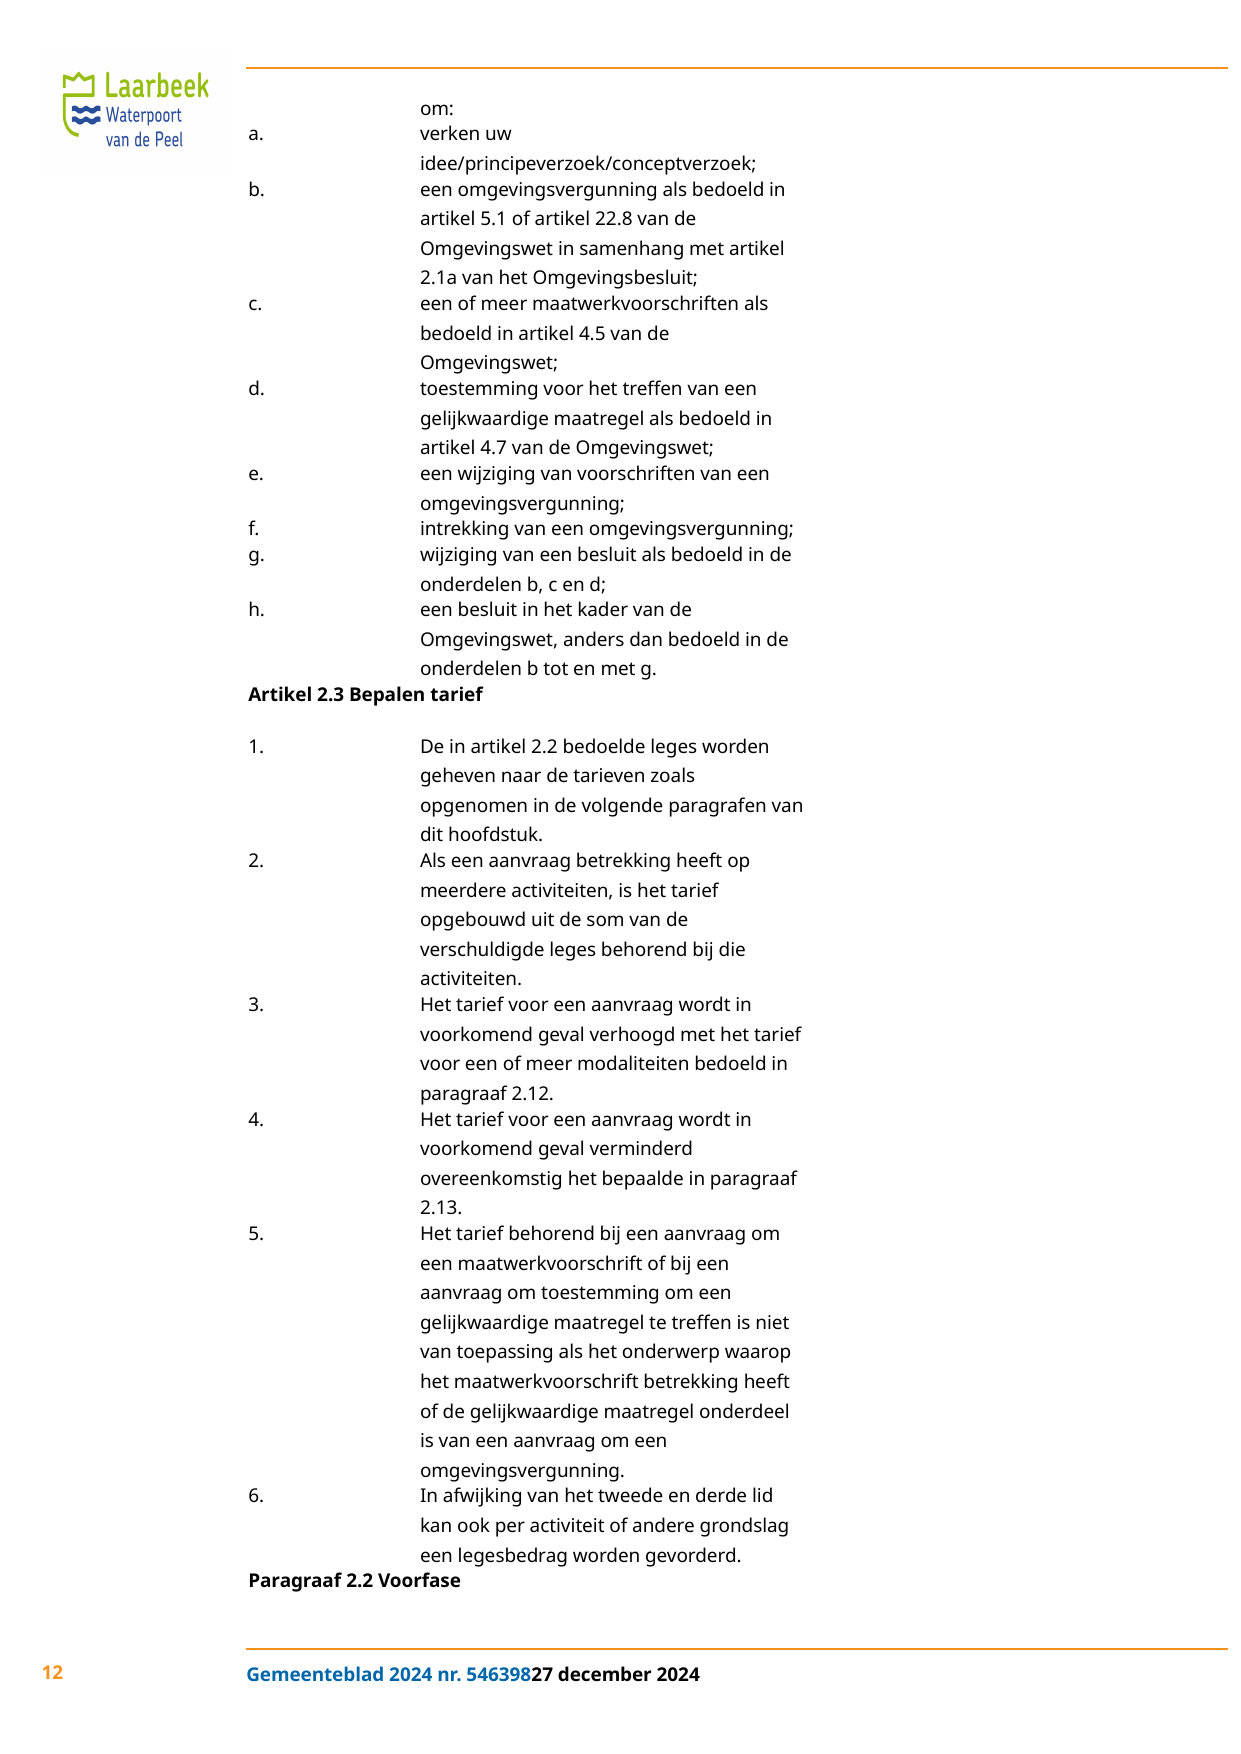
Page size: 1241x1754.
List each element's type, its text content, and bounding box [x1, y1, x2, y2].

table_cell 1. [248, 733, 420, 847]
table_cell [980, 1220, 1152, 1483]
table_cell [808, 596, 980, 681]
table_cell een besluit in het kader van de Omgevingswet, anders dan bedoeld in de onderdelen b tot en met g. [420, 596, 808, 681]
table_cell [980, 1106, 1152, 1220]
table_cell [808, 121, 980, 176]
table_cell [980, 290, 1152, 375]
table_cell 2. [248, 847, 420, 991]
table_cell [808, 95, 980, 121]
table_cell [980, 847, 1152, 991]
table_cell [980, 707, 1152, 733]
table_cell In afwijking van het tweede en derde lid kan ook per activiteit of andere grondslag een legesbedrag worden gevorderd. [420, 1483, 808, 1568]
table_cell [980, 375, 1152, 460]
table_cell een wijziging van voorschriften van een omgevingsvergunning; [420, 460, 808, 515]
table_cell Het tarief voor een aanvraag wordt in voorkomend geval verhoogd met het tarief voor een of meer modaliteiten bedoeld in paragraaf 2.12. [420, 991, 808, 1106]
table_cell om: [420, 95, 808, 121]
table_cell Als een aanvraag betrekking heeft op meerdere activiteiten, is het tarief opgebouwd uit de som van de verschuldigde leges behorend bij die activiteiten. [420, 847, 808, 991]
table_cell [980, 460, 1152, 515]
table_cell [808, 847, 980, 991]
table_cell Het tarief voor een aanvraag wordt in voorkomend geval verminderd overeenkomstig het bepaalde in paragraaf 2.13. [420, 1106, 808, 1220]
table_cell [980, 733, 1152, 847]
table_cell [248, 707, 420, 733]
table_cell a. [248, 121, 420, 176]
table_cell [980, 596, 1152, 681]
table_cell toestemming voor het treffen van een gelijkwaardige maatregel als bedoeld in artikel 4.7 van de Omgevingswet; [420, 375, 808, 460]
table_cell [980, 541, 1152, 596]
table_cell 6. [248, 1483, 420, 1568]
table_cell [808, 541, 980, 596]
table_cell [808, 176, 980, 290]
table_cell b. [248, 176, 420, 290]
table_cell Het tarief behorend bij een aanvraag om een maatwerkvoorschrift of bij een aanvraag om toestemming om een gelijkwaardige maatregel te treffen is niet van toepassing als het onderwerp waarop het maatwerkvoorschrift betrekking heeft of de gelijkwaardige maatregel onderdeel is van een aanvraag om een omgevingsvergunning. [420, 1220, 808, 1483]
table_cell [808, 1483, 980, 1568]
table_cell d. [248, 375, 420, 460]
table_cell [980, 121, 1152, 176]
table_cell [808, 290, 980, 375]
table_cell Paragraaf 2.2 Voorfase [248, 1568, 1152, 1593]
table_cell c. [248, 290, 420, 375]
table_cell [808, 1106, 980, 1220]
table_cell wijziging van een besluit als bedoeld in de onderdelen b, c en d; [420, 541, 808, 596]
table_cell f. [248, 515, 420, 541]
table_cell [808, 991, 980, 1106]
table_cell h. [248, 596, 420, 681]
table_cell [980, 515, 1152, 541]
table_cell [808, 375, 980, 460]
picture [41, 47, 231, 172]
table_cell 4. [248, 1106, 420, 1220]
table_cell 5. [248, 1220, 420, 1483]
table_cell [980, 1483, 1152, 1568]
table_cell g. [248, 541, 420, 596]
table_cell een of meer maatwerkvoorschriften als bedoeld in artikel 4.5 van de Omgevingswet; [420, 290, 808, 375]
table_cell [808, 733, 980, 847]
table_cell [808, 707, 980, 733]
table_cell een omgevingsvergunning als bedoeld in artikel 5.1 of artikel 22.8 van de Omgevingswet in samenhang met artikel 2.1a van het Omgevingsbesluit; [420, 176, 808, 290]
table_cell verken uw idee/principeverzoek/conceptverzoek; [420, 121, 808, 176]
table_cell De in artikel 2.2 bedoelde leges worden geheven naar de tarieven zoals opgenomen in de volgende paragrafen van dit hoofdstuk. [420, 733, 808, 847]
table_cell [808, 515, 980, 541]
table_cell e. [248, 460, 420, 515]
table_cell [808, 1220, 980, 1483]
table_cell Artikel 2.3 Bepalen tarief [248, 681, 980, 707]
table_cell [248, 95, 420, 121]
table_cell [420, 707, 808, 733]
table_cell intrekking van een omgevingsvergunning; [420, 515, 808, 541]
table_cell [980, 176, 1152, 290]
table_cell 3. [248, 991, 420, 1106]
table_cell [980, 95, 1152, 121]
table_cell [980, 991, 1152, 1106]
table_cell [808, 460, 980, 515]
